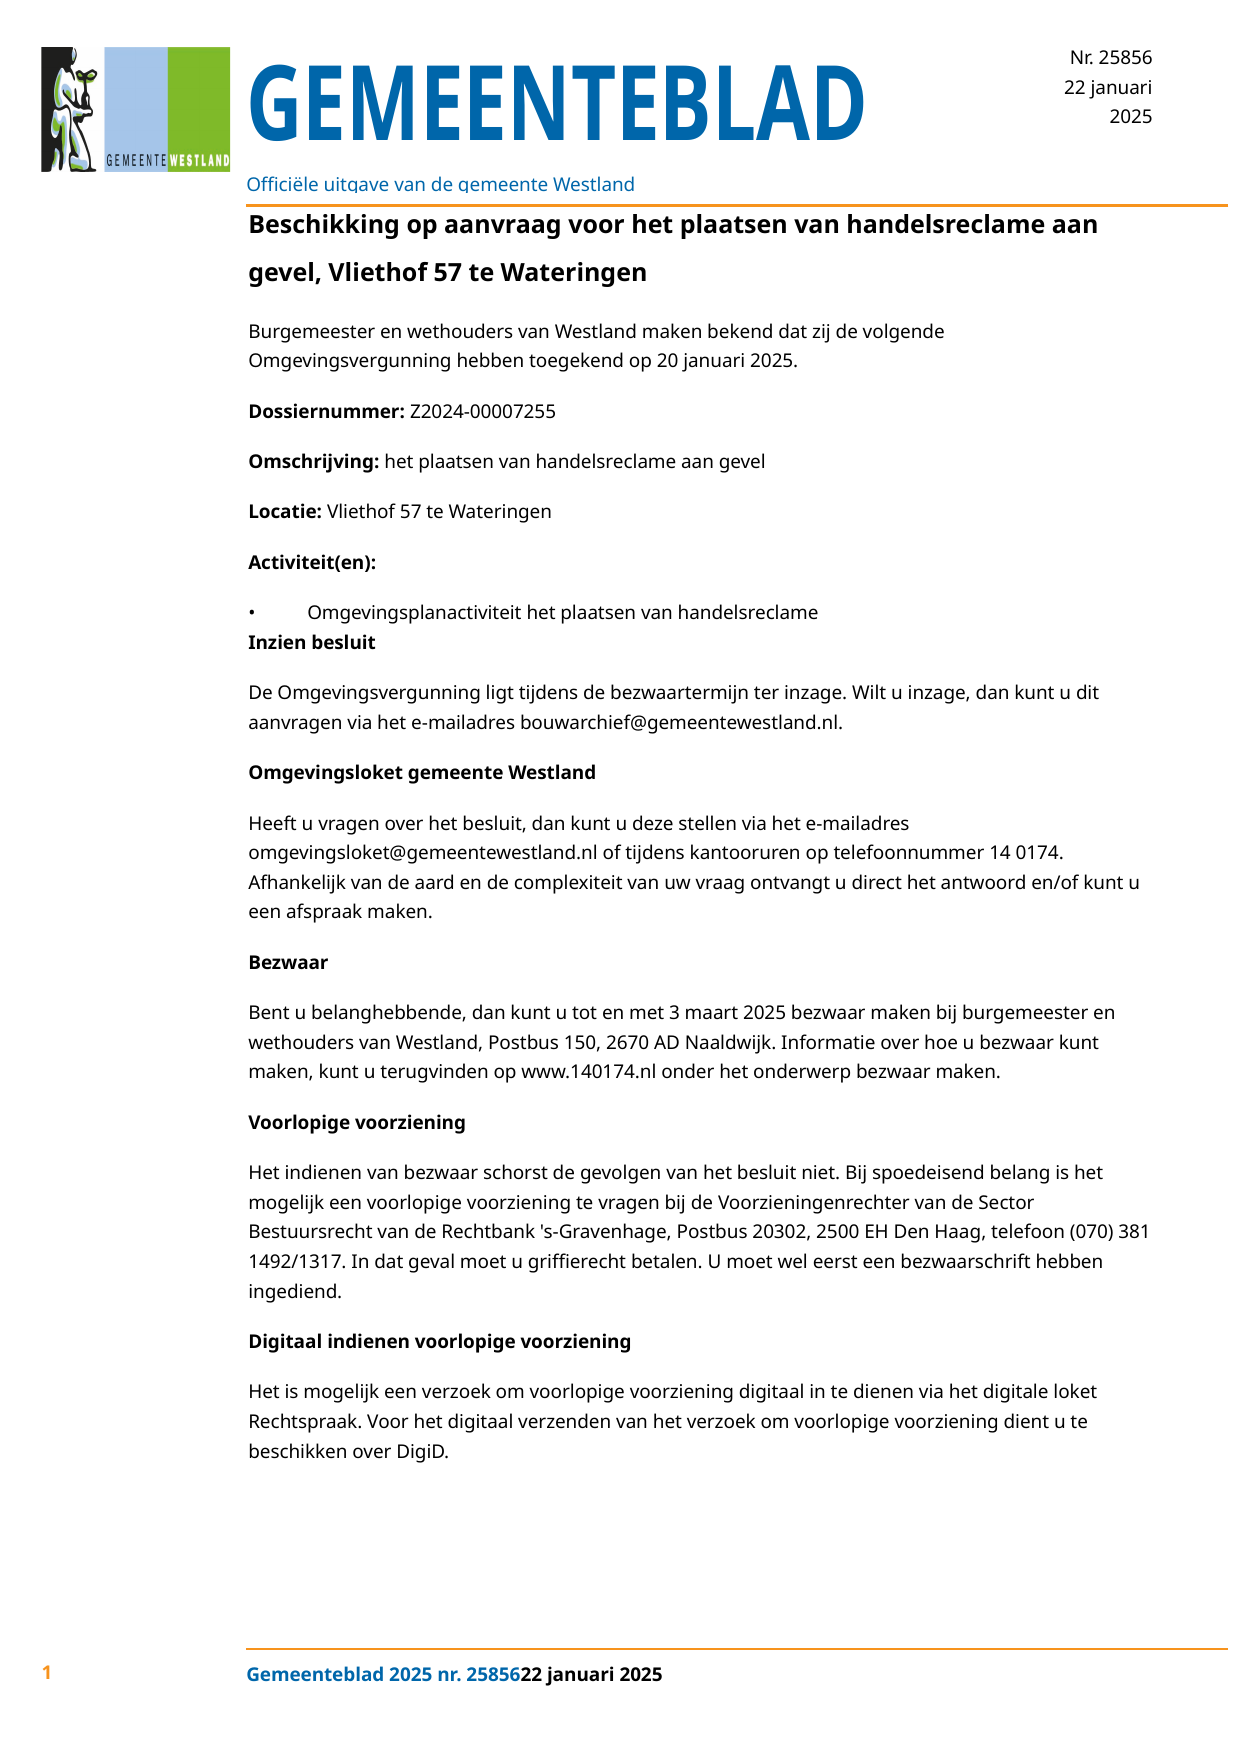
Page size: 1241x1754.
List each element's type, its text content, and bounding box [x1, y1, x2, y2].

text Omgevingsloket gemeente Westland [248, 759, 1152, 785]
text Dossiernummer: Z2024-00007255 [248, 398, 1152, 424]
text Voorlopige voorziening [248, 1109, 1152, 1135]
text Inzien besluit [248, 629, 1152, 655]
text Digitaal indienen voorlopige voorziening [248, 1328, 1152, 1354]
list Omgevingsplanactiviteit het plaatsen van handelsreclame [248, 599, 1152, 625]
text Activiteit(en): [248, 549, 1152, 575]
text Het is mogelijk een verzoek om voorlopige voorziening digitaal in te dienen via het digitale loket Rechtspraak. Voor het digitaal verzenden van het verzoek om voorlopige voorziening dient u te beschikken over DigiD. [248, 1379, 1152, 1464]
text Heeft u vragen over het besluit, dan kunt u deze stellen via het e-mailadres omgevingsloket@gemeentewestland.nl of tijdens kantooruren op telefoonnummer 14 0174. Afhankelijk van de aard en de complexiteit van uw vraag ontvangt u direct het antwoord en/of kunt u een afspraak maken. [248, 810, 1152, 924]
text De Omgevingsvergunning ligt tijdens de bezwaartermijn ter inzage. Wilt u inzage, dan kunt u dit aanvragen via het e-mailadres bouwarchief@gemeentewestland.nl. [248, 679, 1152, 735]
text Omschrijving: het plaatsen van handelsreclame aan gevel [248, 448, 1152, 474]
picture [41, 47, 231, 172]
text Bezwaar [248, 949, 1152, 975]
text Bent u belanghebbende, dan kunt u tot en met 3 maart 2025 bezwaar maken bij burgemeester en wethouders van Westland, Postbus 150, 2670 AD Naaldwijk. Informatie over hoe u bezwaar kunt maken, kunt u terugvinden op www.140174.nl onder het onderwerp bezwaar maken. [248, 999, 1152, 1084]
text Burgemeester en wethouders van Westland maken bekend dat zij de volgende Omgevingsvergunning hebben toegekend op 20 januari 2025. [248, 318, 1152, 373]
text Beschikking op aanvraag voor het plaatsen van handelsreclame aan gevel, Vliethof 57 te Wateringen [248, 207, 1152, 288]
text Locatie: Vliethof 57 te Wateringen [248, 499, 1152, 524]
text Het indienen van bezwaar schorst de gevolgen van het besluit niet. Bij spoedeisend belang is het mogelijk een voorlopige voorziening te vragen bij de Voorzieningenrechter van de Sector Bestuursrecht van de Rechtbank 's-Gravenhage, Postbus 20302, 2500 EH Den Haag, telefoon (070) 381 1492/1317. In dat geval moet u griffierecht betalen. U moet wel eerst een bezwaarschrift hebben ingediend. [248, 1159, 1152, 1304]
